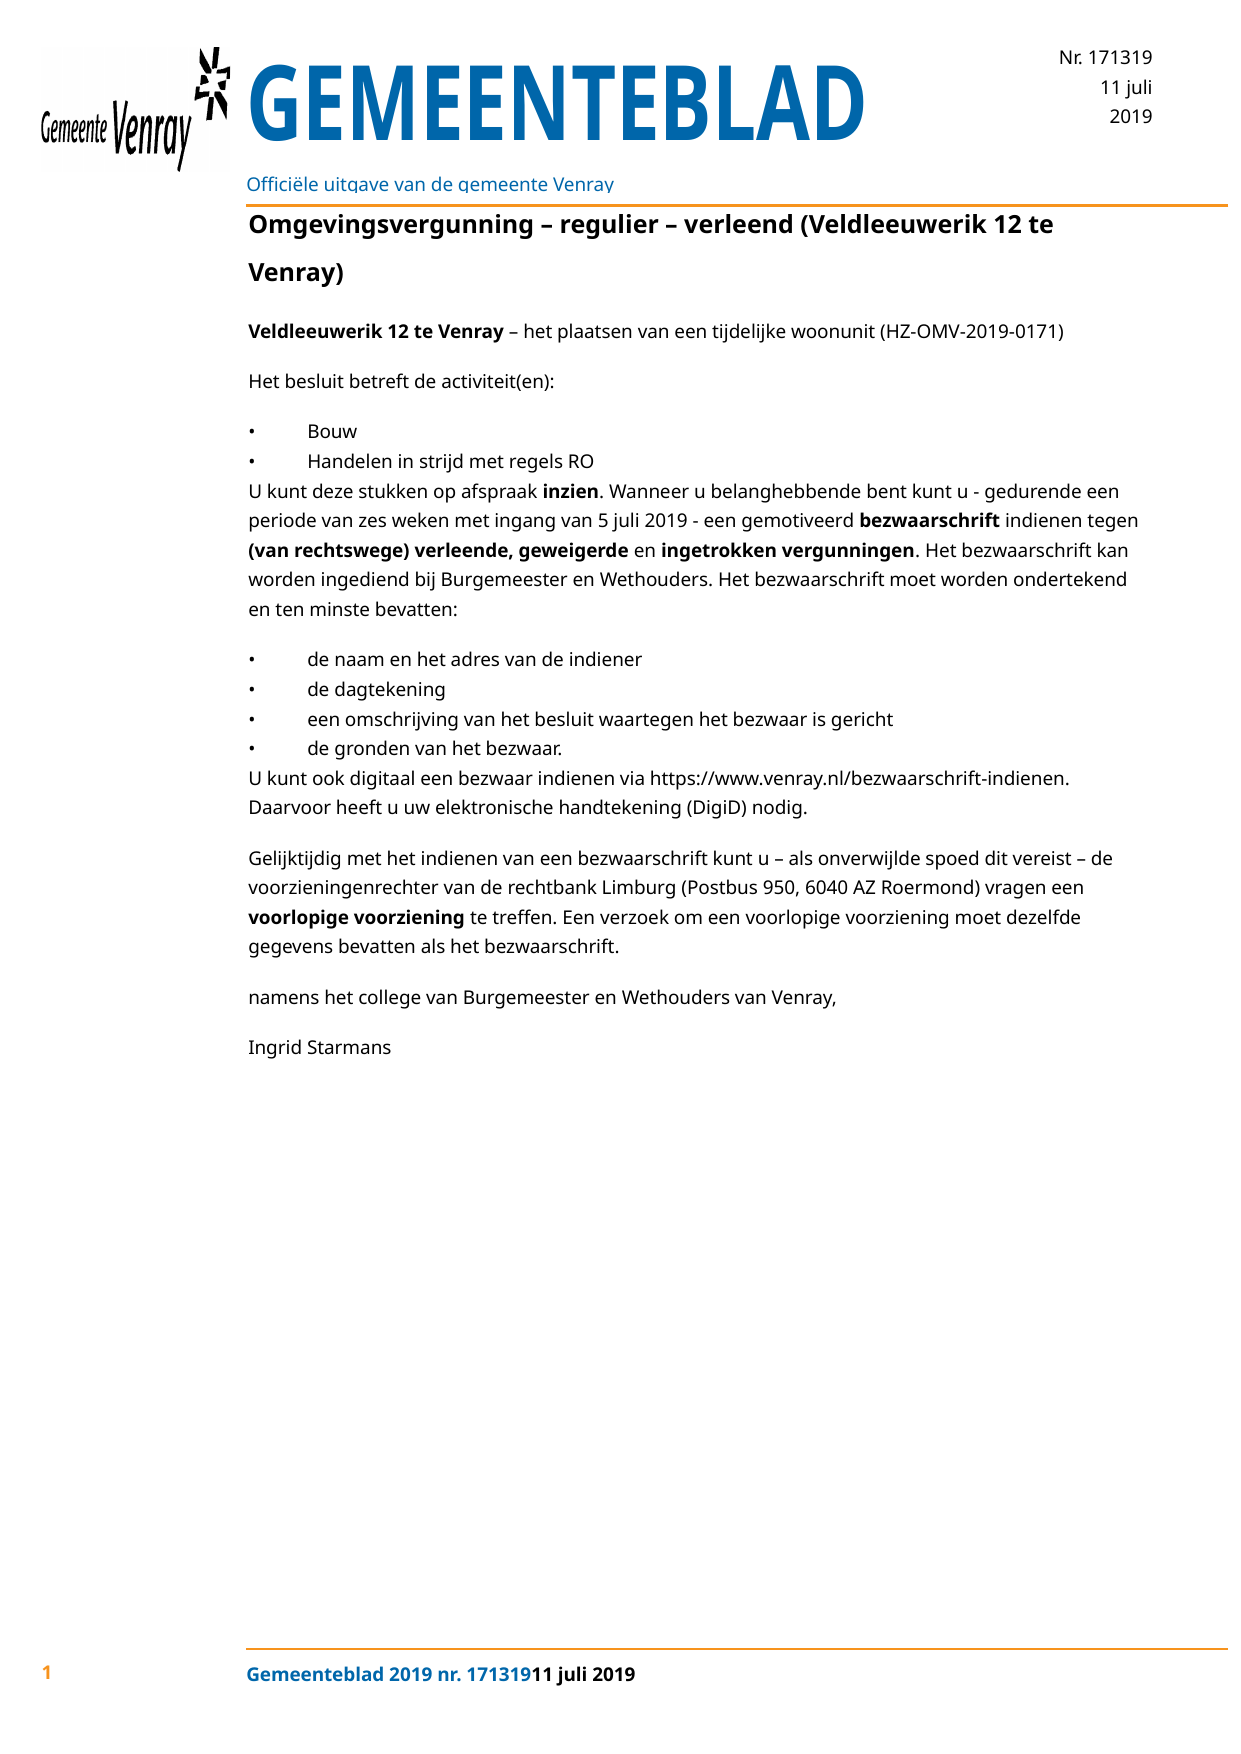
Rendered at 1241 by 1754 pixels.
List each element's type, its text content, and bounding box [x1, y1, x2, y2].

text namens het college van Burgemeester en Wethouders van Venray, [248, 984, 1152, 1010]
list de gronden van het bezwaar. [248, 735, 1152, 761]
list de naam en het adres van de indiener [248, 647, 1152, 672]
list een omschrijving van het besluit waartegen het bezwaar is gericht [248, 706, 1152, 732]
list Handelen in strijd met regels RO [248, 448, 1152, 474]
text U kunt deze stukken op afspraak inzien. Wanneer u belanghebbende bent kunt u - gedurende een periode van zes weken met ingang van 5 juli 2019 - een gemotiveerd bezwaarschrift indienen tegen (van rechtswege) verleende, geweigerde en ingetrokken vergunningen. Het bezwaarschrift kan worden ingediend bij Burgemeester en Wethouders. Het bezwaarschrift moet worden ondertekend en ten minste bevatten: [248, 478, 1152, 622]
text Ingrid Starmans [248, 1034, 1152, 1060]
list de dagtekening [248, 676, 1152, 702]
text Gelijktijdig met het indienen van een bezwaarschrift kunt u – als onverwijlde spoed dit vereist – de voorzieningenrechter van de rechtbank Limburg (Postbus 950, 6040 AZ Roermond) vragen een voorlopige voorziening te treffen. Een verzoek om een voorlopige voorziening moet dezelfde gegevens bevatten als het bezwaarschrift. [248, 845, 1152, 959]
text Omgevingsvergunning – regulier – verleend (Veldleeuwerik 12 te Venray) [248, 207, 1152, 288]
text Het besluit betreft de activiteit(en): [248, 368, 1152, 394]
picture [41, 47, 231, 172]
text U kunt ook digitaal een bezwaar indienen via https://www.venray.nl/bezwaarschrift-indienen. Daarvoor heeft u uw elektronische handtekening (DigiD) nodig. [248, 765, 1152, 820]
list Bouw [248, 419, 1152, 444]
text Veldleeuwerik 12 te Venray – het plaatsen van een tijdelijke woonunit (HZ-OMV-2019-0171) [248, 318, 1152, 344]
